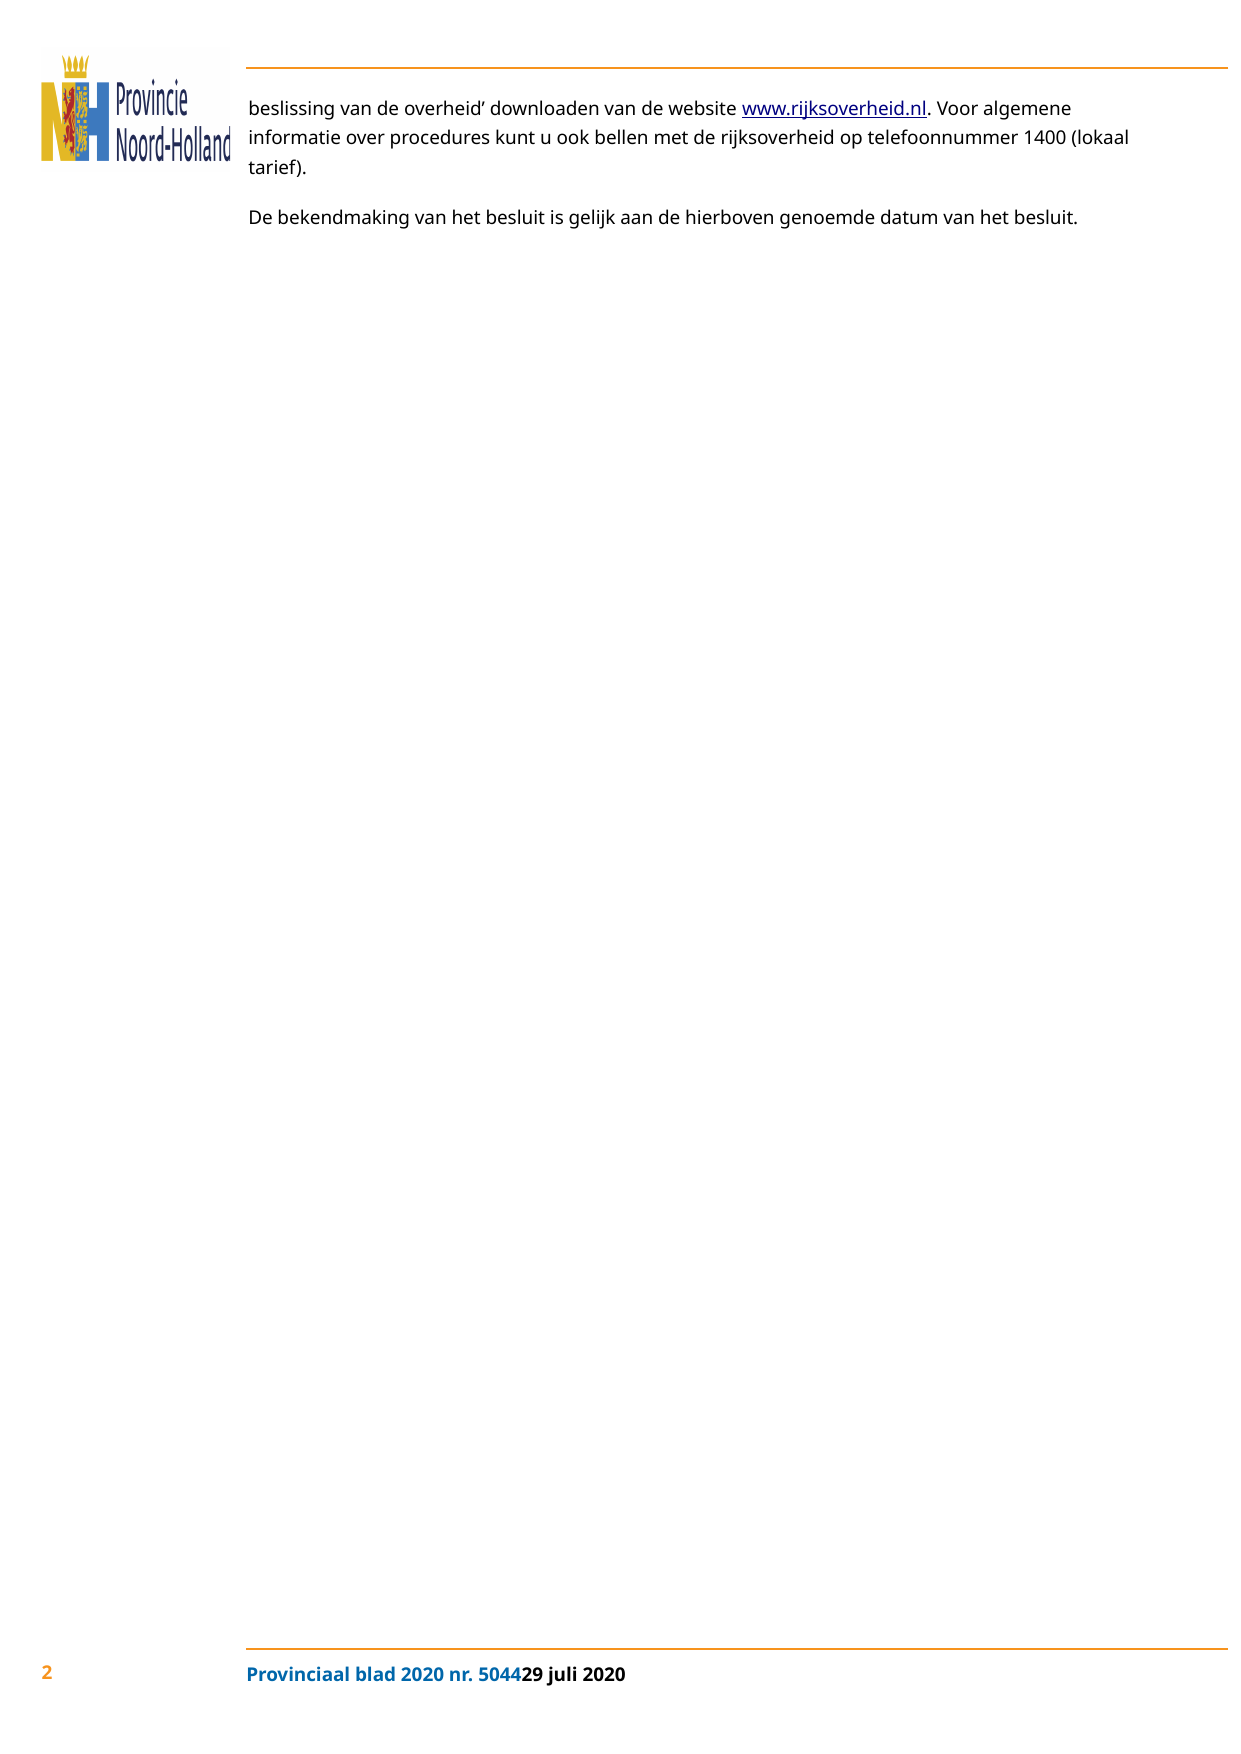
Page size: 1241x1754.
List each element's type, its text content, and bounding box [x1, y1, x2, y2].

text De bekendmaking van het besluit is gelijk aan de hierboven genoemde datum van het besluit. [248, 204, 1152, 230]
picture [41, 47, 231, 172]
text beslissing van de overheid’ downloaden van de website www.rijksoverheid.nl. Voor algemene informatie over procedures kunt u ook bellen met de rijksoverheid op telefoonnummer 1400 (lokaal tarief). [248, 95, 1152, 180]
